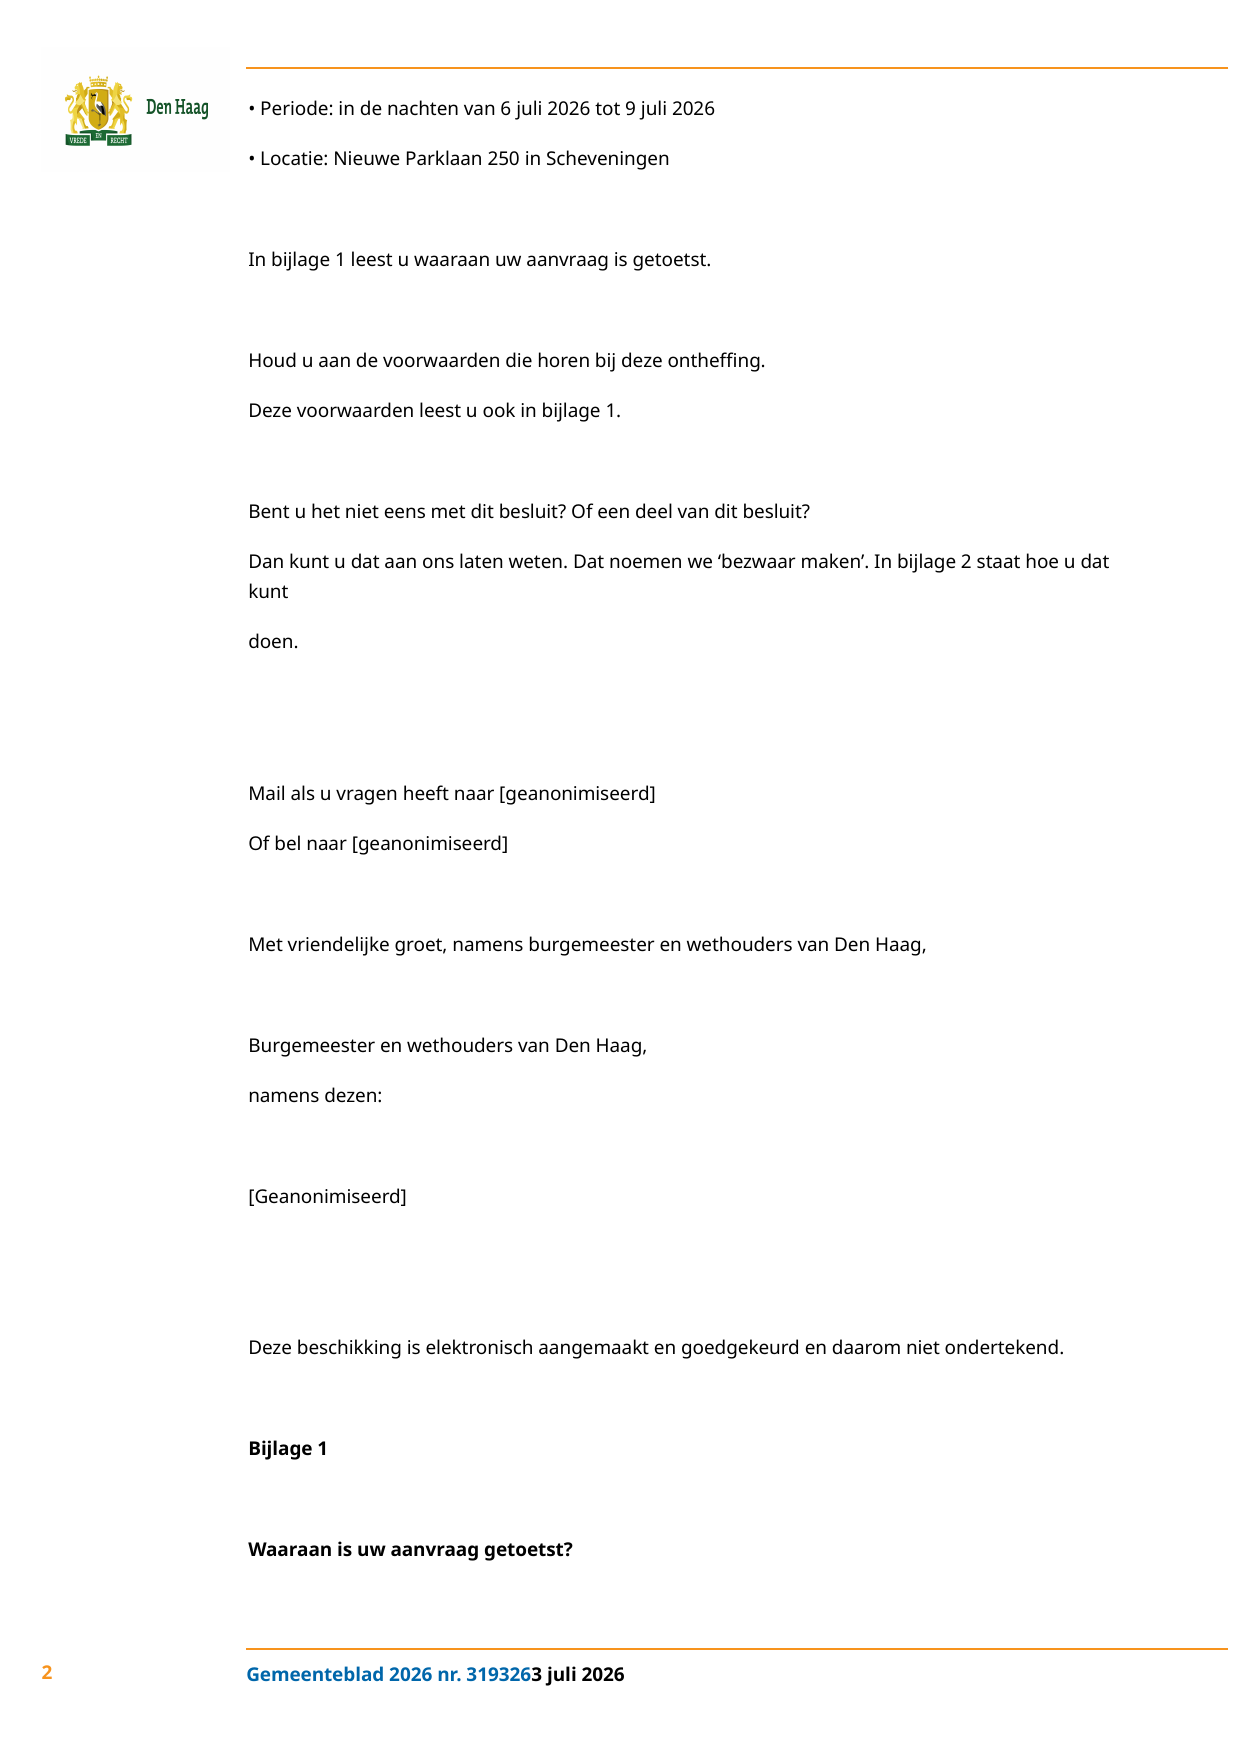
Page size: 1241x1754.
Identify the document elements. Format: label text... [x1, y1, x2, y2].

text • Locatie: Nieuwe Parklaan 250 in Scheveningen [248, 145, 1152, 171]
text Mail als u vragen heeft naar [geanonimiseerd] [248, 780, 1152, 806]
text In bijlage 1 leest u waaraan uw aanvraag is getoetst. [248, 246, 1152, 272]
text Houd u aan de voorwaarden die horen bij deze ontheffing. [248, 347, 1152, 373]
text doen. [248, 628, 1152, 654]
text [Geanonimiseerd] [248, 1183, 1152, 1209]
text • Periode: in de nachten van 6 juli 2026 tot 9 juli 2026 [248, 95, 1152, 121]
text Bent u het niet eens met dit besluit? Of een deel van dit besluit? [248, 498, 1152, 524]
text Bijlage 1 [248, 1435, 1152, 1461]
text namens dezen: [248, 1082, 1152, 1108]
text Waaraan is uw aanvraag getoetst? [248, 1536, 1152, 1562]
text Met vriendelijke groet, namens burgemeester en wethouders van Den Haag, [248, 931, 1152, 957]
text Of bel naar [geanonimiseerd] [248, 830, 1152, 856]
text Burgemeester en wethouders van Den Haag, [248, 1032, 1152, 1058]
text Deze voorwaarden leest u ook in bijlage 1. [248, 397, 1152, 423]
picture [41, 47, 231, 172]
text Dan kunt u dat aan ons laten weten. Dat noemen we ‘bezwaar maken’. In bijlage 2 staat hoe u dat kunt [248, 548, 1152, 604]
text Deze beschikking is elektronisch aangemaakt en goedgekeurd en daarom niet ondertekend. [248, 1334, 1152, 1360]
